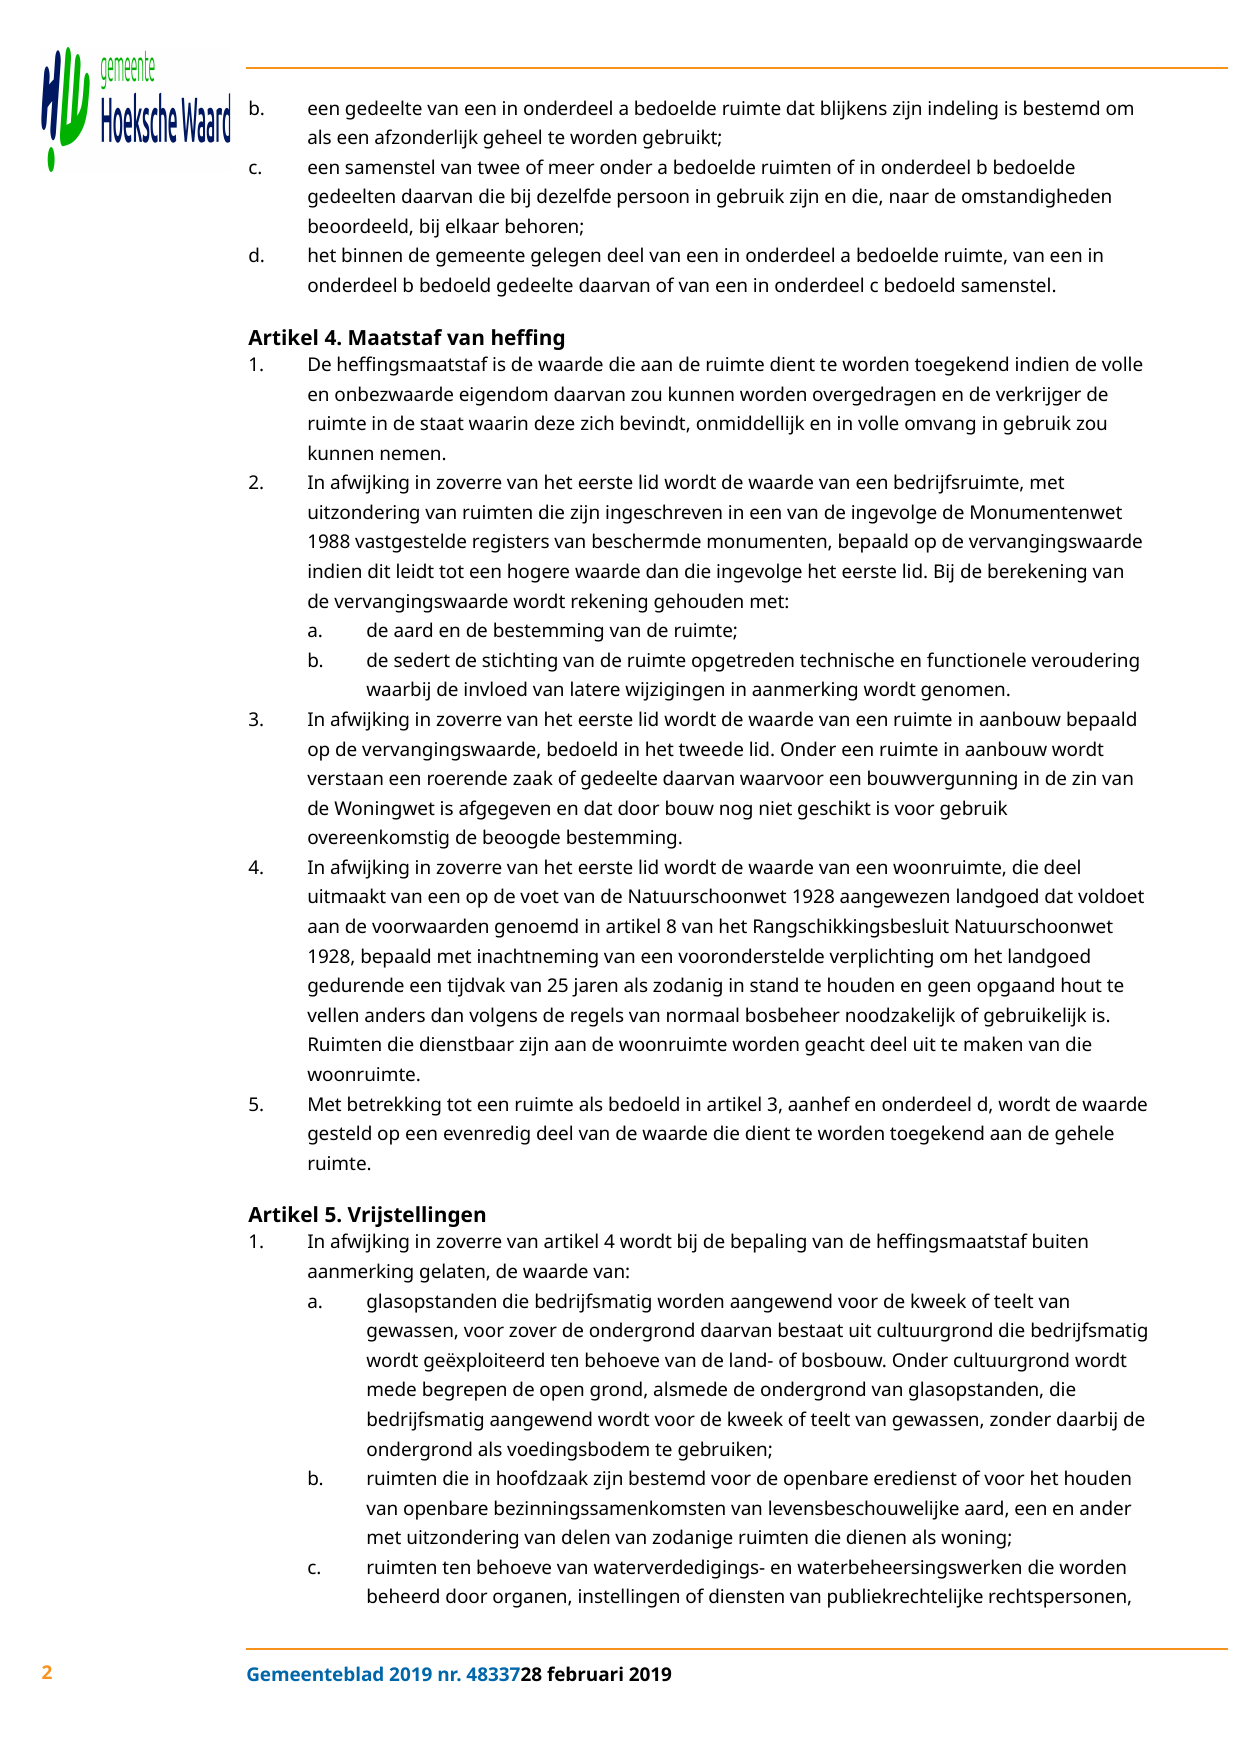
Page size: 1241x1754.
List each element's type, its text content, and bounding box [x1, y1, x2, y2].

text Artikel 5. Vrijstellingen [248, 1200, 1152, 1229]
list In afwijking in zoverre van het eerste lid wordt de waarde van een ruimte in aanbouw bepaald op de vervangingswaarde, bedoeld in het tweede lid. Onder een ruimte in aanbouw wordt verstaan een roerende zaak of gedeelte daarvan waarvoor een bouwvergunning in de zin van de Woningwet is afgegeven en dat door bouw nog niet geschikt is voor gebruik overeenkomstig de beoogde bestemming. [248, 706, 1152, 850]
picture [41, 47, 231, 172]
list In afwijking in zoverre van het eerste lid wordt de waarde van een bedrijfsruimte, met uitzondering van ruimten die zijn ingeschreven in een van de ingevolge de Monumentenwet 1988 vastgestelde registers van beschermde monumenten, bepaald op de vervangingswaarde indien dit leidt tot een hogere waarde dan die ingevolge het eerste lid. Bij de berekening van de vervangingswaarde wordt rekening gehouden met: [248, 469, 1152, 613]
list een samenstel van twee of meer onder a bedoelde ruimten of in onderdeel b bedoelde gedeelten daarvan die bij dezelfde persoon in gebruik zijn en die, naar de omstandigheden beoordeeld, bij elkaar behoren; [248, 154, 1152, 239]
list Met betrekking tot een ruimte als bedoeld in artikel 3, aanhef en onderdeel d, wordt de waarde gesteld op een evenredig deel van de waarde die dient te worden toegekend aan de gehele ruimte. [248, 1091, 1152, 1176]
list De heffingsmaatstaf is de waarde die aan de ruimte dient te worden toegekend indien de volle en onbezwaarde eigendom daarvan zou kunnen worden overgedragen en de verkrijger de ruimte in de staat waarin deze zich bevindt, onmiddellijk en in volle omvang in gebruik zou kunnen nemen. [248, 351, 1152, 466]
text Artikel 4. Maatstaf van heffing [248, 323, 1152, 351]
list de aard en de bestemming van de ruimte; [307, 617, 1152, 643]
list In afwijking in zoverre van artikel 4 wordt bij de bepaling van de heffingsmaatstaf buiten aanmerking gelaten, de waarde van: [248, 1229, 1152, 1284]
list ruimten die in hoofdzaak zijn bestemd voor de openbare eredienst of voor het houden van openbare bezinningssamenkomsten van levensbeschouwelijke aard, een en ander met uitzondering van delen van zodanige ruimten die dienen als woning; [307, 1465, 1152, 1550]
list de sedert de stichting van de ruimte opgetreden technische en functionele veroudering waarbij de invloed van latere wijzigingen in aanmerking wordt genomen. [307, 647, 1152, 702]
list In afwijking in zoverre van het eerste lid wordt de waarde van een woonruimte, die deel uitmaakt van een op de voet van de Natuurschoonwet 1928 aangewezen landgoed dat voldoet aan de voorwaarden genoemd in artikel 8 van het Rangschikkingsbesluit Natuurschoonwet 1928, bepaald met inachtneming van een vooronderstelde verplichting om het landgoed gedurende een tijdvak van 25 jaren als zodanig in stand te houden en geen opgaand hout te vellen anders dan volgens de regels van normaal bosbeheer noodzakelijk of gebruikelijk is. Ruimten die dienstbaar zijn aan de woonruimte worden geacht deel uit te maken van die woonruimte. [248, 854, 1152, 1087]
list het binnen de gemeente gelegen deel van een in onderdeel a bedoelde ruimte, van een in onderdeel b bedoeld gedeelte daarvan of van een in onderdeel c bedoeld samenstel. [248, 243, 1152, 298]
list glasopstanden die bedrijfsmatig worden aangewend voor de kweek of teelt van gewassen, voor zover de ondergrond daarvan bestaat uit cultuurgrond die bedrijfsmatig wordt geëxploiteerd ten behoeve van de land- of bosbouw. Onder cultuurgrond wordt mede begrepen de open grond, alsmede de ondergrond van glasopstanden, die bedrijfsmatig aangewend wordt voor de kweek of teelt van gewassen, zonder daarbij de ondergrond als voedingsbodem te gebruiken; [307, 1288, 1152, 1462]
list een gedeelte van een in onderdeel a bedoelde ruimte dat blijkens zijn indeling is bestemd om als een afzonderlijk geheel te worden gebruikt; [248, 95, 1152, 150]
list ruimten ten behoeve van waterverdedigings- en waterbeheersingswerken die worden beheerd door organen, instellingen of diensten van publiekrechtelijke rechtspersonen, [307, 1554, 1152, 1609]
